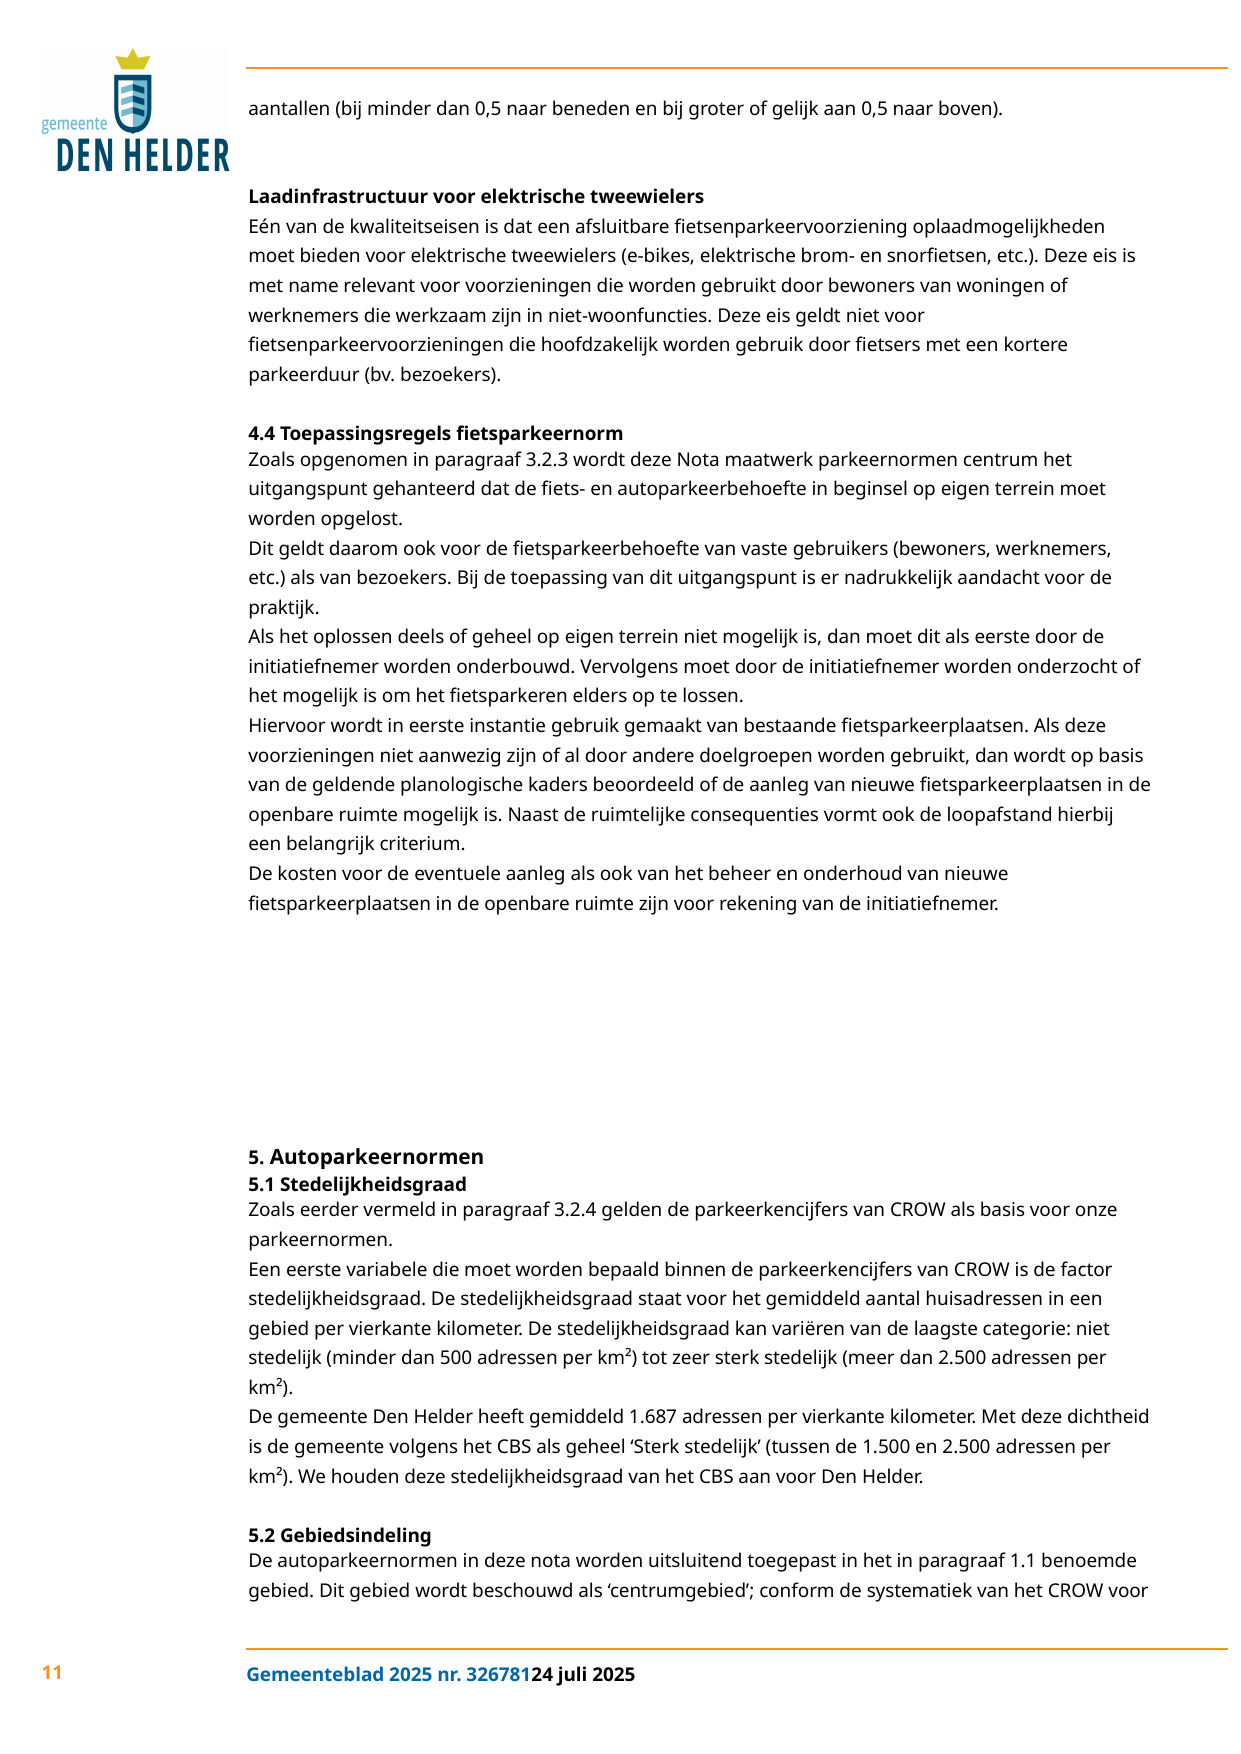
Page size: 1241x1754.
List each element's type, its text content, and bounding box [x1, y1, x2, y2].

text Dit geldt daarom ook voor de fietsparkeerbehoefte van vaste gebruikers (bewoners, werknemers, etc.) als van bezoekers. Bij de toepassing van dit uitgangspunt is er nadrukkelijk aandacht voor de praktijk. [248, 535, 1152, 619]
text De gemeente Den Helder heeft gemiddeld 1.687 adressen per vierkante kilometer. Met deze dichtheid is de gemeente volgens het CBS als geheel ‘Sterk stedelijk’ (tussen de 1.500 en 2.500 adressen per km²). We houden deze stedelijkheidsgraad van het CBS aan voor Den Helder. [248, 1404, 1152, 1488]
text Zoals eerder vermeld in paragraaf 3.2.4 gelden de parkeerkencijfers van CROW als basis voor onze parkeernormen. [248, 1197, 1152, 1252]
picture [63, 144, 68, 165]
text 4.4 Toepassingsregels fietsparkeernorm [248, 420, 1152, 446]
picture [100, 154, 106, 172]
text 5.2 Gebiedsindeling [248, 1522, 1152, 1548]
text Eén van de kwaliteitseisen is dat een afsluitbare fietsenparkeervoorziening oplaadmogelijkheden moet bieden voor elektrische tweewielers (e-bikes, elektrische brom- en snorfietsen, etc.). Deze eis is met name relevant voor voorzieningen die worden gebruikt door bewoners van woningen of werknemers die werkzaam zijn in niet-woonfuncties. Deze eis geldt niet voor fietsenparkeervoorzieningen die hoofdzakelijk worden gebruik door fietsers met een kortere parkeerduur (bv. bezoekers). [248, 213, 1152, 387]
picture [130, 157, 135, 172]
text 5.1 Stedelijkheidsgraad [248, 1171, 1152, 1197]
text Een eerste variabele die moet worden bepaald binnen de parkeerkencijfers van CROW is de factor stedelijkheidsgraad. De stedelijkheidsgraad staat voor het gemiddeld aantal huisadressen in een gebied per vierkante kilometer. De stedelijkheidsgraad kan variëren van de laagste categorie: niet stedelijk (minder dan 500 adressen per km²) tot zeer sterk stedelijk (meer dan 2.500 adressen per km²). [248, 1256, 1152, 1400]
picture [220, 160, 224, 172]
picture [182, 144, 187, 165]
text 5. Autoparkeernormen [248, 1142, 1152, 1171]
text Zoals opgenomen in paragraaf 3.2.3 wordt deze Nota maatwerk parkeernormen centrum het uitgangspunt gehanteerd dat de fiets- en autoparkeerbehoefte in beginsel op eigen terrein moet worden opgelost. [248, 446, 1152, 531]
picture [41, 47, 231, 172]
text De autoparkeernormen in deze nota worden uitsluitend toegepast in het in paragraaf 1.1 benoemde gebied. Dit gebied wordt beschouwd als ‘centrumgebied’; conform de systematiek van het CROW voor [248, 1548, 1152, 1603]
text De kosten voor de eventuele aanleg als ook van het beheer en onderhoud van nieuwe fietsparkeerplaatsen in de openbare ruimte zijn voor rekening van de initiatiefnemer. [248, 860, 1152, 915]
text Als het oplossen deels of geheel op eigen terrein niet mogelijk is, dan moet dit als eerste door de initiatiefnemer worden onderbouwd. Vervolgens moet door de initiatiefnemer worden onderzocht of het mogelijk is om het fietsparkeren elders op te lossen. [248, 623, 1152, 708]
text Hiervoor wordt in eerste instantie gebruik gemaakt van bestaande fietsparkeerplaatsen. Als deze voorzieningen niet aanwezig zijn of al door andere doelgroepen worden gebruikt, dan wordt op basis van de geldende planologische kaders beoordeeld of de aanleg van nieuwe fietsparkeerplaatsen in de openbare ruimte mogelijk is. Naast de ruimtelijke consequenties vormt ook de loopafstand hierbij een belangrijk criterium. [248, 712, 1152, 856]
text Laadinfrastructuur voor elektrische tweewielers [248, 183, 1152, 209]
text aantallen (bij minder dan 0,5 naar beneden en bij groter of gelijk aan 0,5 naar boven). [248, 95, 1152, 121]
